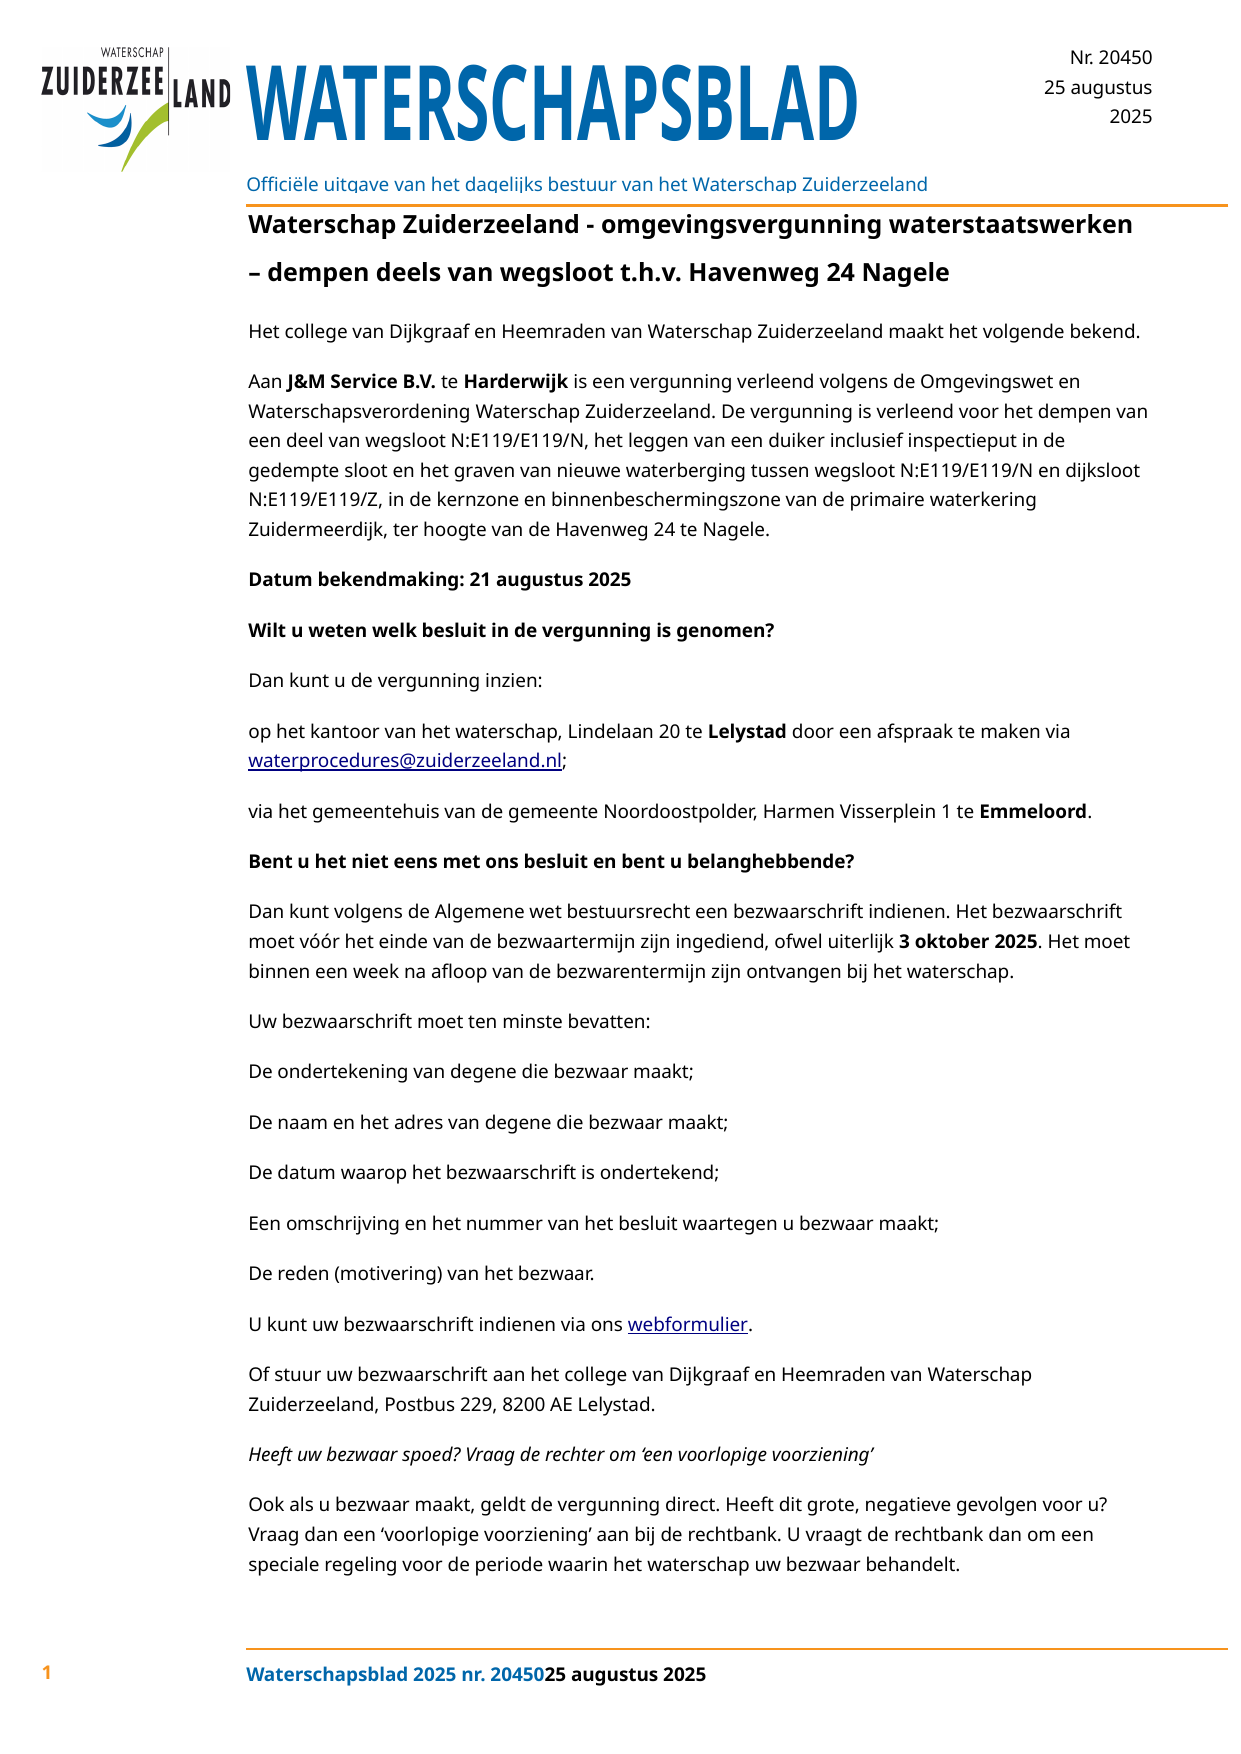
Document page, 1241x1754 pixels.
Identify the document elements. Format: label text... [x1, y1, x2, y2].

text De datum waarop het bezwaarschrift is ondertekend; [248, 1159, 1152, 1185]
text U kunt uw bezwaarschrift indienen via ons webformulier. [248, 1311, 1152, 1337]
text Dan kunt u de vergunning inzien: [248, 667, 1152, 693]
text De ondertekening van degene die bezwaar maakt; [248, 1059, 1152, 1084]
text Datum bekendmaking: 21 augustus 2025 [248, 567, 1152, 592]
text op het kantoor van het waterschap, Lindelaan 20 te Lelystad door een afspraak te maken via waterprocedures@zuiderzeeland.nl; [248, 718, 1152, 773]
text Een omschrijving en het nummer van het besluit waartegen u bezwaar maakt; [248, 1210, 1152, 1236]
text Aan J&M Service B.V. te Harderwijk is een vergunning verleend volgens de Omgevingswet en Waterschapsverordening Waterschap Zuiderzeeland. De vergunning is verleend voor het dempen van een deel van wegsloot N:E119/E119/N, het leggen van een duiker inclusief inspectieput in de gedempte sloot en het graven van nieuwe waterberging tussen wegsloot N:E119/E119/N en dijksloot N:E119/E119/Z, in de kernzone en binnenbeschermingszone van de primaire waterkering Zuidermeerdijk, ter hoogte van de Havenweg 24 te Nagele. [248, 368, 1152, 542]
text Het college van Dijkgraaf en Heemraden van Waterschap Zuiderzeeland maakt het volgende bekend. [248, 318, 1152, 344]
text Wilt u weten welk besluit in de vergunning is genomen? [248, 617, 1152, 643]
text De naam en het adres van degene die bezwaar maakt; [248, 1109, 1152, 1135]
text Waterschap Zuiderzeeland - omgevingsvergunning waterstaatswerken – dempen deels van wegsloot t.h.v. Havenweg 24 Nagele [248, 207, 1152, 288]
text via het gemeentehuis van de gemeente Noordoostpolder, Harmen Visserplein 1 te Emmeloord. [248, 798, 1152, 824]
text De reden (motivering) van het bezwaar. [248, 1260, 1152, 1286]
text Ook als u bezwaar maakt, geldt de vergunning direct. Heeft dit grote, negatieve gevolgen voor u? Vraag dan een ‘voorlopige voorziening’ aan bij de rechtbank. U vraagt de rechtbank dan om een speciale regeling voor de periode waarin het waterschap uw bezwaar behandelt. [248, 1492, 1152, 1577]
text Bent u het niet eens met ons besluit en bent u belanghebbende? [248, 848, 1152, 874]
text Of stuur uw bezwaarschrift aan het college van Dijkgraaf en Heemraden van Waterschap Zuiderzeeland, Postbus 229, 8200 AE Lelystad. [248, 1361, 1152, 1417]
text Heeft uw bezwaar spoed? Vraag de rechter om ‘een voorlopige voorziening’ [248, 1441, 1152, 1467]
picture [41, 47, 231, 172]
text Dan kunt volgens de Algemene wet bestuursrecht een bezwaarschrift indienen. Het bezwaarschrift moet vóór het einde van de bezwaartermijn zijn ingediend, ofwel uiterlijk 3 oktober 2025. Het moet binnen een week na afloop van de bezwarentermijn zijn ontvangen bij het waterschap. [248, 899, 1152, 984]
text Uw bezwaarschrift moet ten minste bevatten: [248, 1008, 1152, 1034]
